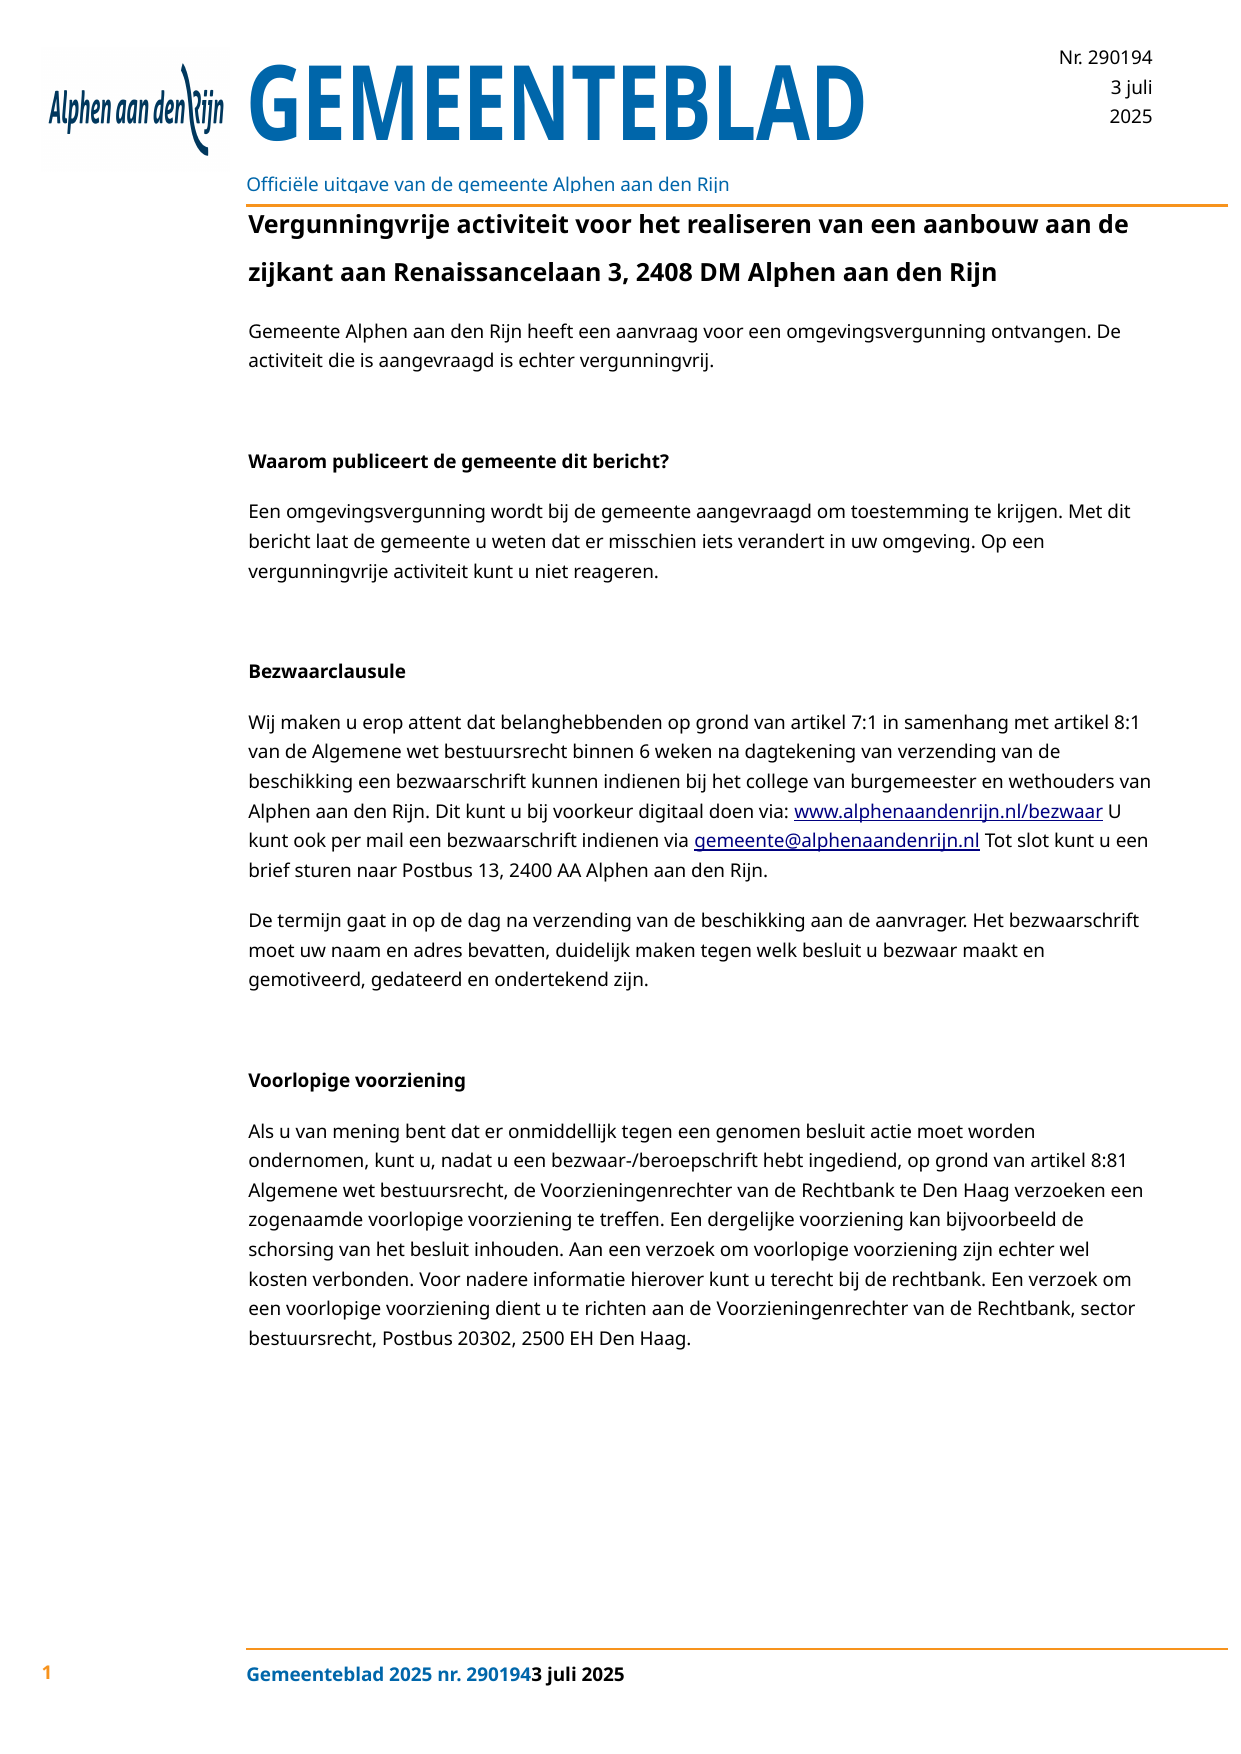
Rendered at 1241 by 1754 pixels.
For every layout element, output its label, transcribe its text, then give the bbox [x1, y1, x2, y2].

text Als u van mening bent dat er onmiddellijk tegen een genomen besluit actie moet worden ondernomen, kunt u, nadat u een bezwaar-/beroepschrift hebt ingediend, op grond van artikel 8:81 Algemene wet bestuursrecht, de Voorzieningenrechter van de Rechtbank te Den Haag verzoeken een zogenaamde voorlopige voorziening te treffen. Een dergelijke voorziening kan bijvoorbeeld de schorsing van het besluit inhouden. Aan een verzoek om voorlopige voorziening zijn echter wel kosten verbonden. Voor nadere informatie hierover kunt u terecht bij de rechtbank. Een verzoek om een voorlopige voorziening dient u te richten aan de Voorzieningenrechter van de Rechtbank, sector bestuursrecht, Postbus 20302, 2500 EH Den Haag. [248, 1118, 1152, 1351]
picture [41, 47, 231, 172]
text Vergunningvrije activiteit voor het realiseren van een aanbouw aan de zijkant aan Renaissancelaan 3, 2408 DM Alphen aan den Rijn [248, 207, 1152, 288]
text Bezwaarclausule [248, 659, 1152, 684]
text Voorlopige voorziening [248, 1067, 1152, 1093]
text Een omgevingsvergunning wordt bij de gemeente aangevraagd om toestemming te krijgen. Met dit bericht laat de gemeente u weten dat er misschien iets verandert in uw omgeving. Op een vergunningvrije activiteit kunt u niet reageren. [248, 499, 1152, 584]
text Gemeente Alphen aan den Rijn heeft een aanvraag voor een omgevingsvergunning ontvangen. De activiteit die is aangevraagd is echter vergunningvrij. [248, 318, 1152, 373]
text De termijn gaat in op de dag na verzending van de beschikking aan de aanvrager. Het bezwaarschrift moet uw naam en adres bevatten, duidelijk maken tegen welk besluit u bezwaar maakt en gemotiveerd, gedateerd en ondertekend zijn. [248, 907, 1152, 992]
text Wij maken u erop attent dat belanghebbenden op grond van artikel 7:1 in samenhang met artikel 8:1 van de Algemene wet bestuursrecht binnen 6 weken na dagtekening van verzending van de beschikking een bezwaarschrift kunnen indienen bij het college van burgemeester en wethouders van Alphen aan den Rijn. Dit kunt u bij voorkeur digitaal doen via: www.alphenaandenrijn.nl/bezwaar U kunt ook per mail een bezwaarschrift indienen via gemeente@alphenaandenrijn.nl Tot slot kunt u een brief sturen naar Postbus 13, 2400 AA Alphen aan den Rijn. [248, 709, 1152, 883]
text Waarom publiceert de gemeente dit bericht? [248, 448, 1152, 474]
